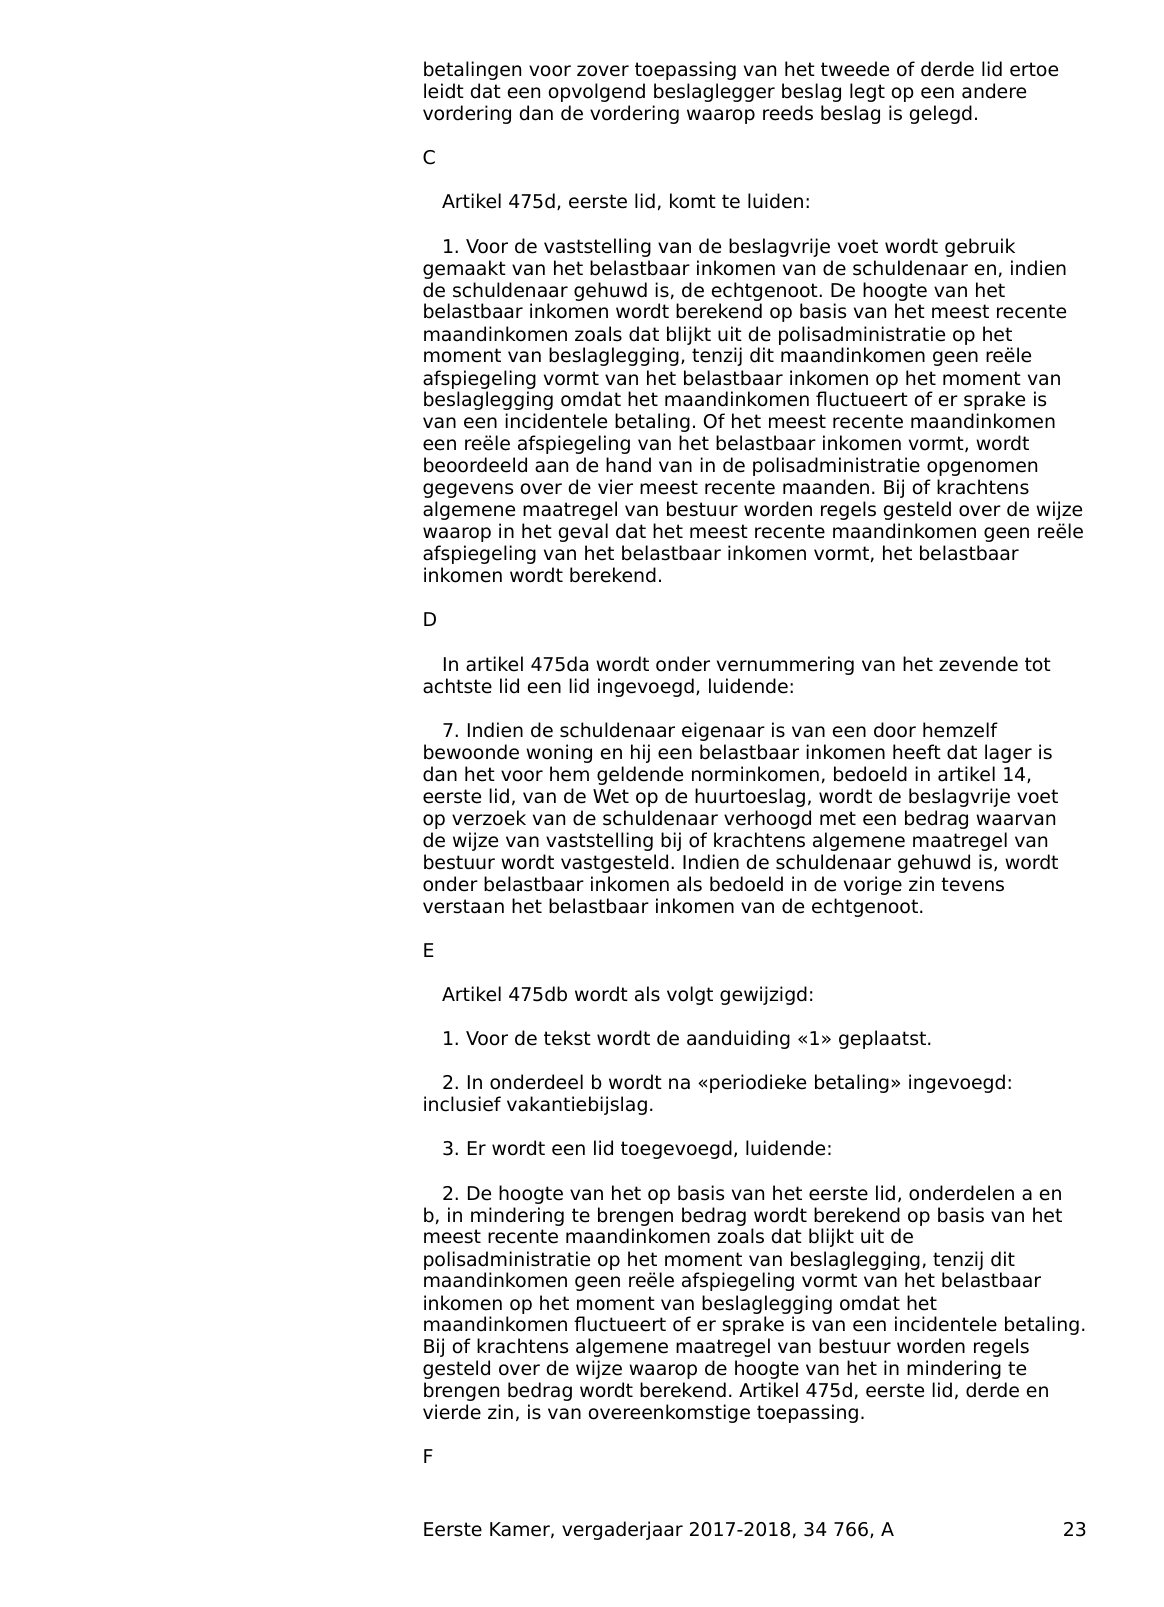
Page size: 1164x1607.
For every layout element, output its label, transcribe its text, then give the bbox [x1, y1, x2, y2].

text 3. Er wordt een lid toegevoegd, luidende: [422, 1138, 1087, 1160]
text 2. In onderdeel b wordt na «periodieke betaling» ingevoegd: inclusief vakantiebijslag. [422, 1072, 1087, 1116]
text Artikel 475db wordt als volgt gewijzigd: [422, 984, 1087, 1006]
text betalingen voor zover toepassing van het tweede of derde lid ertoe leidt dat een opvolgend beslaglegger beslag legt op een andere vordering dan de vordering waarop reeds beslag is gelegd. [422, 59, 1087, 125]
text In artikel 475da wordt onder vernummering van het zevende tot achtste lid een lid ingevoegd, luidende: [422, 653, 1087, 697]
text F [422, 1446, 1087, 1468]
text D [422, 609, 1087, 631]
text 7. Indien de schuldenaar eigenaar is van een door hemzelf bewoonde woning en hij een belastbaar inkomen heeft dat lager is dan het voor hem geldende norminkomen, bedoeld in artikel 14, eerste lid, van de Wet op de huurtoeslag, wordt de beslagvrije voet op verzoek van de schuldenaar verhoogd met een bedrag waarvan de wijze van vaststelling bij of krachtens algemene maatregel van bestuur wordt vastgesteld. Indien de schuldenaar gehuwd is, wordt onder belastbaar inkomen als bedoeld in de vorige zin tevens verstaan het belastbaar inkomen van de echtgenoot. [422, 720, 1087, 917]
text 1. Voor de vaststelling van de beslagvrije voet wordt gebruik gemaakt van het belastbaar inkomen van de schuldenaar en, indien de schuldenaar gehuwd is, de echtgenoot. De hoogte van het belastbaar inkomen wordt berekend op basis van het meest recente maandinkomen zoals dat blijkt uit de polisadministratie op het moment van beslaglegging, tenzij dit maandinkomen geen reële afspiegeling vormt van het belastbaar inkomen op het moment van beslaglegging omdat het maandinkomen fluctueert of er sprake is van een incidentele betaling. Of het meest recente maandinkomen een reële afspiegeling van het belastbaar inkomen vormt, wordt beoordeeld aan de hand van in de polisadministratie opgenomen gegevens over de vier meest recente maanden. Bij of krachtens algemene maatregel van bestuur worden regels gesteld over de wijze waarop in het geval dat het meest recente maandinkomen geen reële afspiegeling van het belastbaar inkomen vormt, het belastbaar inkomen wordt berekend. [422, 236, 1087, 587]
text 2. De hoogte van het op basis van het eerste lid, onderdelen a en b, in mindering te brengen bedrag wordt berekend op basis van het meest recente maandinkomen zoals dat blijkt uit de polisadministratie op het moment van beslaglegging, tenzij dit maandinkomen geen reële afspiegeling vormt van het belastbaar inkomen op het moment van beslaglegging omdat het maandinkomen fluctueert of er sprake is van een incidentele betaling. Bij of krachtens algemene maatregel van bestuur worden regels gesteld over de wijze waarop de hoogte van het in mindering te brengen bedrag wordt berekend. Artikel 475d, eerste lid, derde en vierde zin, is van overeenkomstige toepassing. [422, 1182, 1087, 1424]
text E [422, 940, 1087, 962]
text C [422, 147, 1087, 169]
text Artikel 475d, eerste lid, komt te luiden: [422, 191, 1087, 213]
text 1. Voor de tekst wordt de aanduiding «1» geplaatst. [422, 1028, 1087, 1050]
